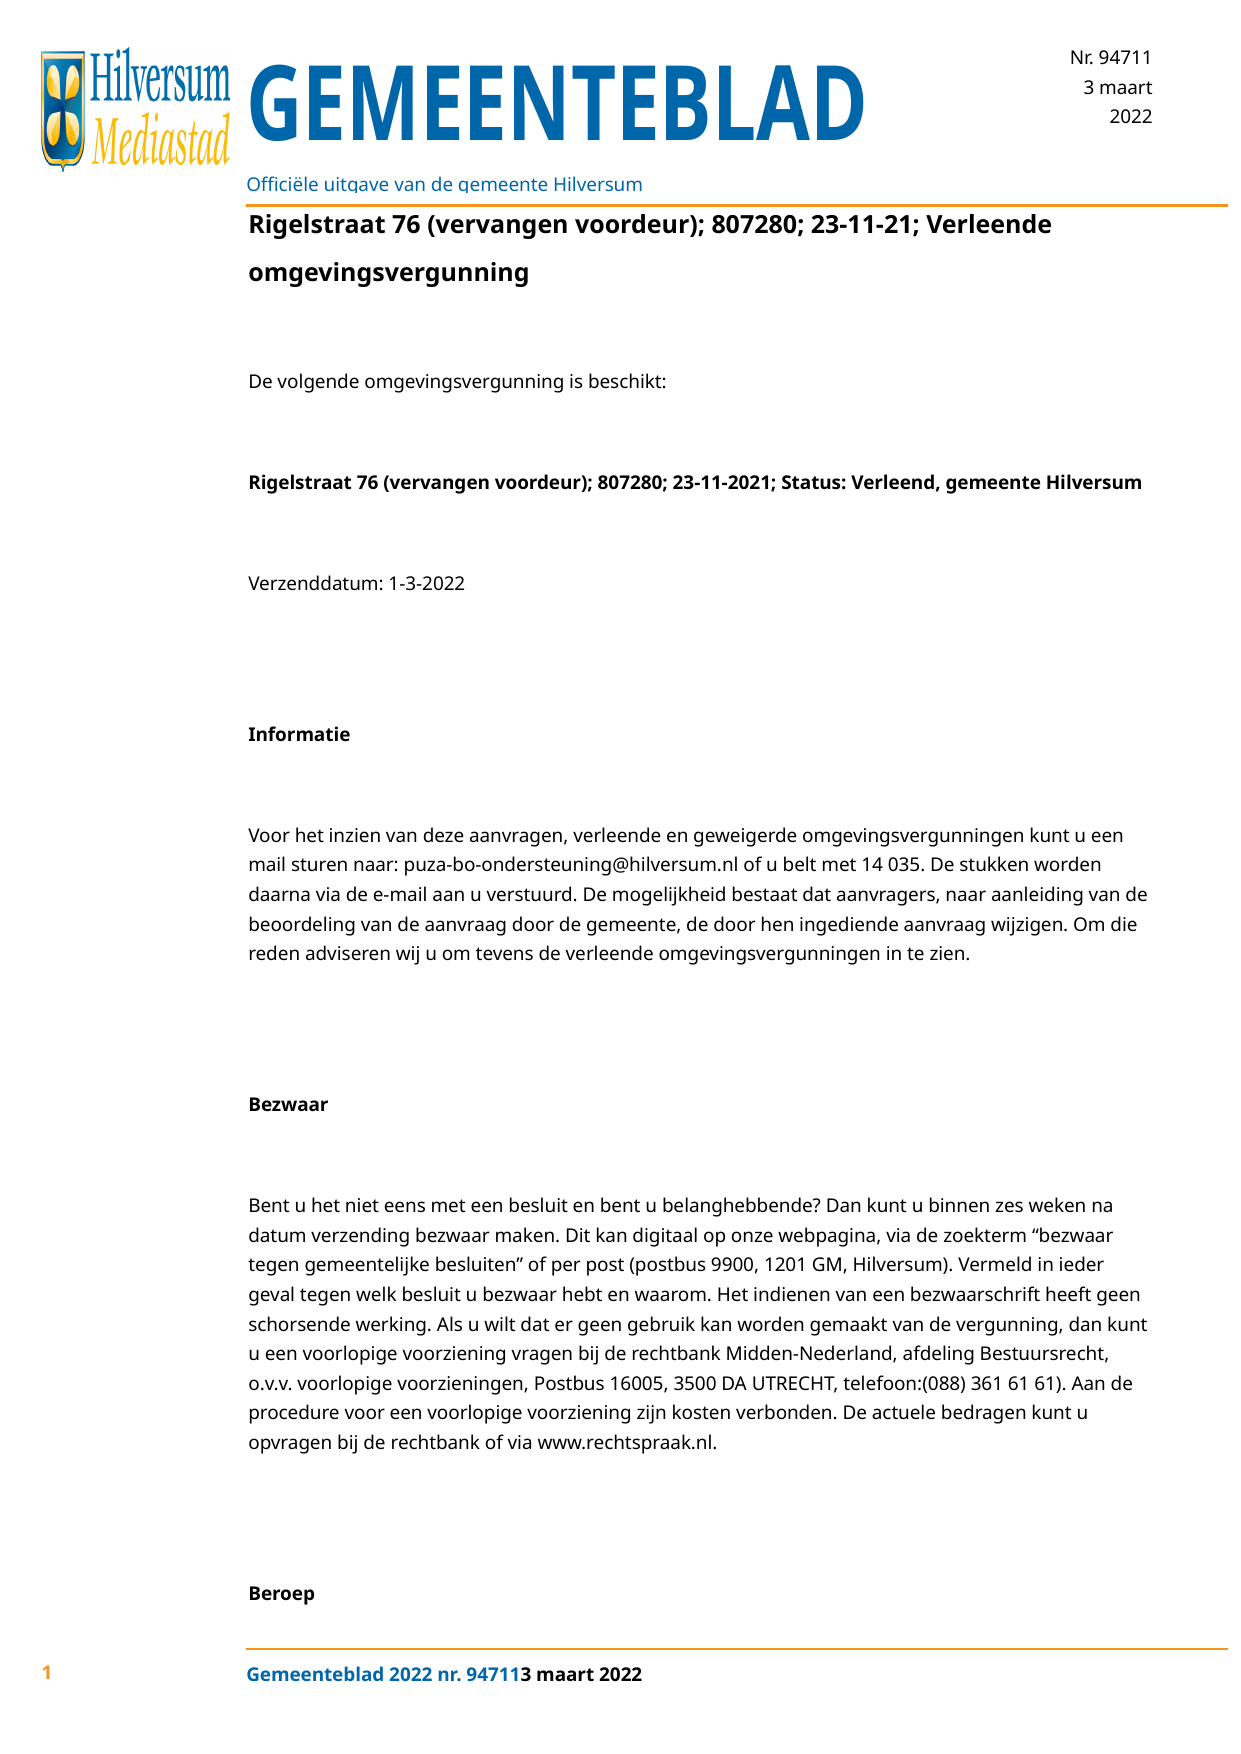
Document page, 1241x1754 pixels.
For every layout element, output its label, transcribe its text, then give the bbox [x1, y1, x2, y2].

text Rigelstraat 76 (vervangen voordeur); 807280; 23-11-21; Verleende omgevingsvergunning [248, 207, 1152, 288]
text Rigelstraat 76 (vervangen voordeur); 807280; 23-11-2021; Status: Verleend, gemeente Hilversum [248, 469, 1152, 495]
picture [41, 47, 231, 172]
text Bent u het niet eens met een besluit en bent u belanghebbende? Dan kunt u binnen zes weken na datum verzending bezwaar maken. Dit kan digitaal op onze webpagina, via de zoekterm “bezwaar tegen gemeentelijke besluiten” of per post (postbus 9900, 1201 GM, Hilversum). Vermeld in ieder geval tegen welk besluit u bezwaar hebt en waarom. Het indienen van een bezwaarschrift heeft geen schorsende werking. Als u wilt dat er geen gebruik kan worden gemaakt van de vergunning, dan kunt u een voorlopige voorziening vragen bij de rechtbank Midden-Nederland, afdeling Bestuursrecht, o.v.v. voorlopige voorzieningen, Postbus 16005, 3500 DA UTRECHT, telefoon:(088) 361 61 61). Aan de procedure voor een voorlopige voorziening zijn kosten verbonden. De actuele bedragen kunt u opvragen bij de rechtbank of via www.rechtspraak.nl. [248, 1192, 1152, 1455]
text Voor het inzien van deze aanvragen, verleende en geweigerde omgevingsvergunningen kunt u een mail sturen naar: puza-bo-ondersteuning@hilversum.nl of u belt met 14 035. De stukken worden daarna via de e-mail aan u verstuurd. De mogelijkheid bestaat dat aanvragers, naar aanleiding van de beoordeling van de aanvraag door de gemeente, de door hen ingediende aanvraag wijzigen. Om die reden adviseren wij u om tevens de verleende omgevingsvergunningen in te zien. [248, 822, 1152, 966]
text Beroep [248, 1580, 1152, 1606]
text De volgende omgevingsvergunning is beschikt: [248, 368, 1152, 394]
text Bezwaar [248, 1092, 1152, 1117]
text Verzenddatum: 1-3-2022 [248, 570, 1152, 596]
text Informatie [248, 721, 1152, 747]
